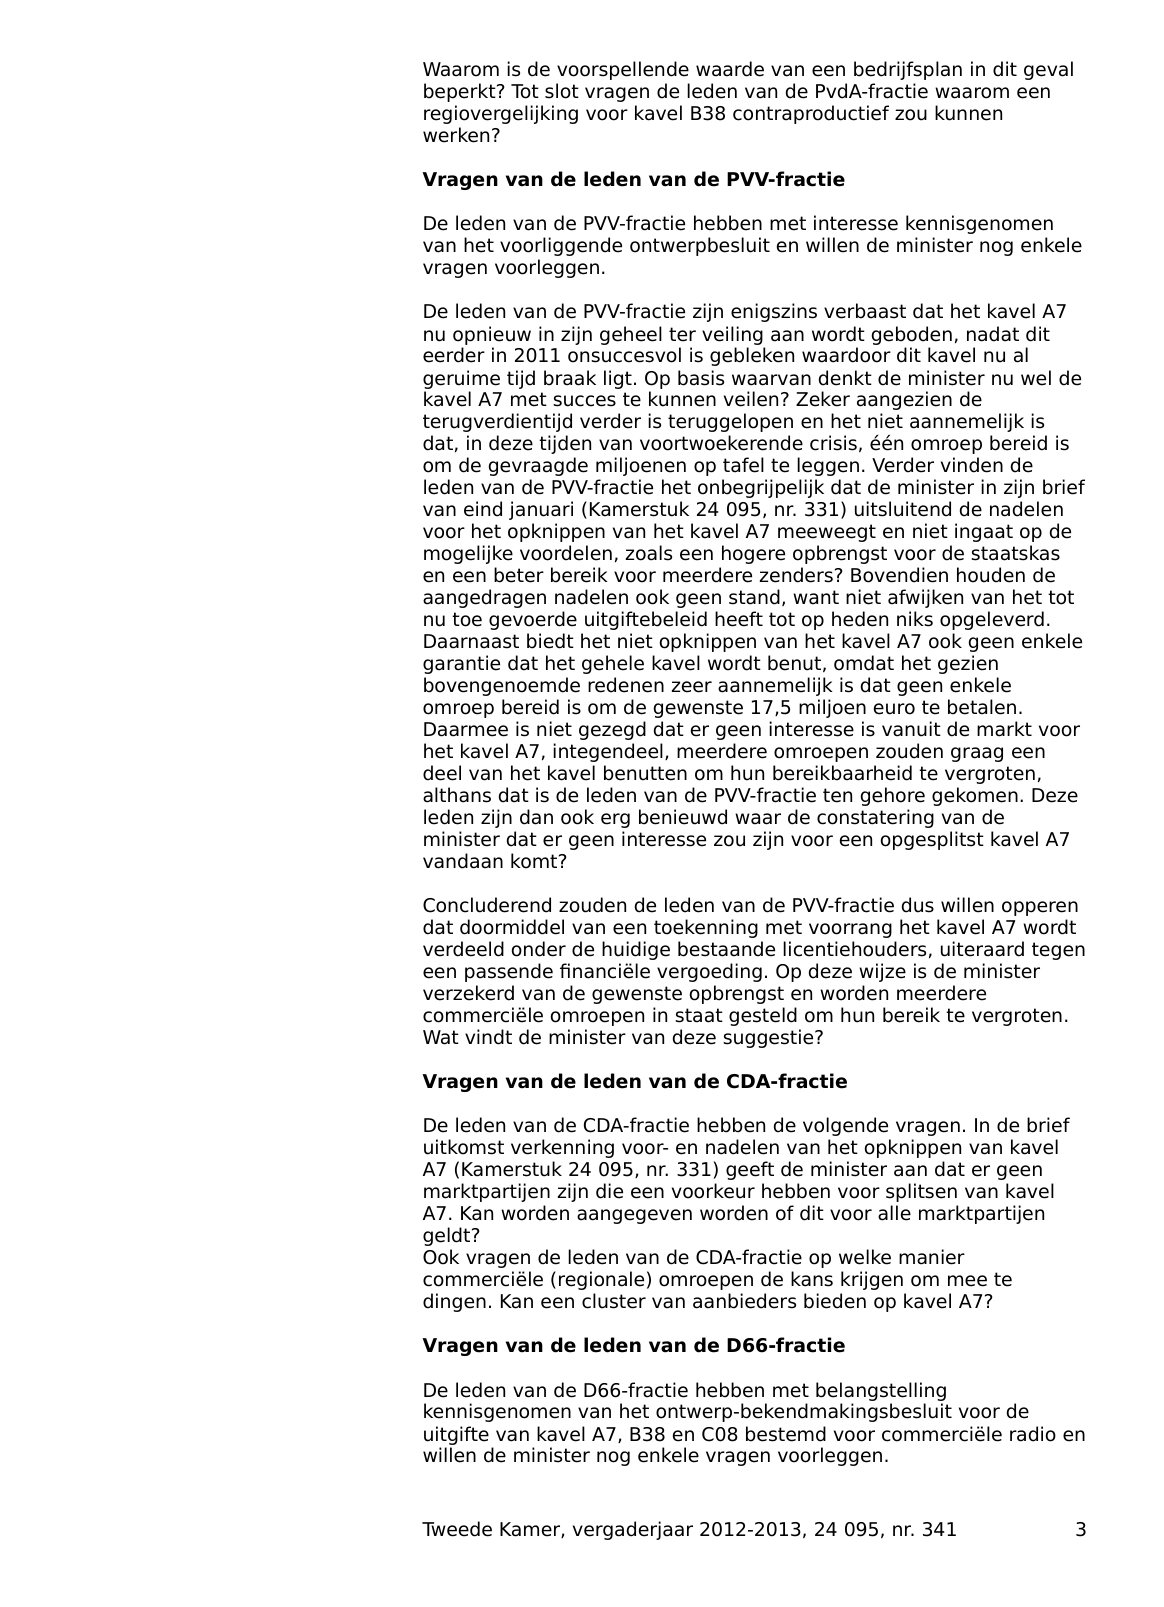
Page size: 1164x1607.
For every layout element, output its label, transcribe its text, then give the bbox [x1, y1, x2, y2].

text Ook vragen de leden van de CDA-fractie op welke manier commerciële (regionale) omroepen de kans krijgen om mee te dingen. Kan een cluster van aanbieders bieden op kavel A7? [422, 1247, 1087, 1313]
subtitle Vragen van de leden van de CDA-fractie [422, 1071, 1087, 1093]
text De leden van de PVV-fractie hebben met interesse kennisgenomen van het voorliggende ontwerpbesluit en willen de minister nog enkele vragen voorleggen. [422, 213, 1087, 279]
text De leden van de D66-fractie hebben met belangstelling kennisgenomen van het ontwerp-bekendmakingsbesluit voor de uitgifte van kavel A7, B38 en C08 bestemd voor commerciële radio en willen de minister nog enkele vragen voorleggen. [422, 1379, 1087, 1467]
subtitle Vragen van de leden van de D66-fractie [422, 1335, 1087, 1357]
subtitle Vragen van de leden van de PVV-fractie [422, 169, 1087, 191]
text De leden van de CDA-fractie hebben de volgende vragen. In de brief uitkomst verkenning voor- en nadelen van het opknippen van kavel A7 (Kamerstuk 24 095, nr. 331) geeft de minister aan dat er geen marktpartijen zijn die een voorkeur hebben voor splitsen van kavel A7. Kan worden aangegeven worden of dit voor alle marktpartijen geldt? [422, 1115, 1087, 1247]
text De leden van de PVV-fractie zijn enigszins verbaast dat het kavel A7 nu opnieuw in zijn geheel ter veiling aan wordt geboden, nadat dit eerder in 2011 onsuccesvol is gebleken waardoor dit kavel nu al geruime tijd braak ligt. Op basis waarvan denkt de minister nu wel de kavel A7 met succes te kunnen veilen? Zeker aangezien de terugverdientijd verder is teruggelopen en het niet aannemelijk is dat, in deze tijden van voortwoekerende crisis, één omroep bereid is om de gevraagde miljoenen op tafel te leggen. Verder vinden de leden van de PVV-fractie het onbegrijpelijk dat de minister in zijn brief van eind januari (Kamerstuk 24 095, nr. 331) uitsluitend de nadelen voor het opknippen van het kavel A7 meeweegt en niet ingaat op de mogelijke voordelen, zoals een hogere opbrengst voor de staatskas en een beter bereik voor meerdere zenders? Bovendien houden de aangedragen nadelen ook geen stand, want niet afwijken van het tot nu toe gevoerde uitgiftebeleid heeft tot op heden niks opgeleverd. Daarnaast biedt het niet opknippen van het kavel A7 ook geen enkele garantie dat het gehele kavel wordt benut, omdat het gezien bovengenoemde redenen zeer aannemelijk is dat geen enkele omroep bereid is om de gewenste 17,5 miljoen euro te betalen. Daarmee is niet gezegd dat er geen interesse is vanuit de markt voor het kavel A7, integendeel, meerdere omroepen zouden graag een deel van het kavel benutten om hun bereikbaarheid te vergroten, althans dat is de leden van de PVV-fractie ten gehore gekomen. Deze leden zijn dan ook erg benieuwd waar de constatering van de minister dat er geen interesse zou zijn voor een opgesplitst kavel A7 vandaan komt? [422, 301, 1087, 873]
text Waarom is de voorspellende waarde van een bedrijfsplan in dit geval beperkt? Tot slot vragen de leden van de PvdA-fractie waarom een regiovergelijking voor kavel B38 contraproductief zou kunnen werken? [422, 59, 1087, 147]
text Concluderend zouden de leden van de PVV-fractie dus willen opperen dat doormiddel van een toekenning met voorrang het kavel A7 wordt verdeeld onder de huidige bestaande licentiehouders, uiteraard tegen een passende financiële vergoeding. Op deze wijze is de minister verzekerd van de gewenste opbrengst en worden meerdere commerciële omroepen in staat gesteld om hun bereik te vergroten. Wat vindt de minister van deze suggestie? [422, 895, 1087, 1049]
